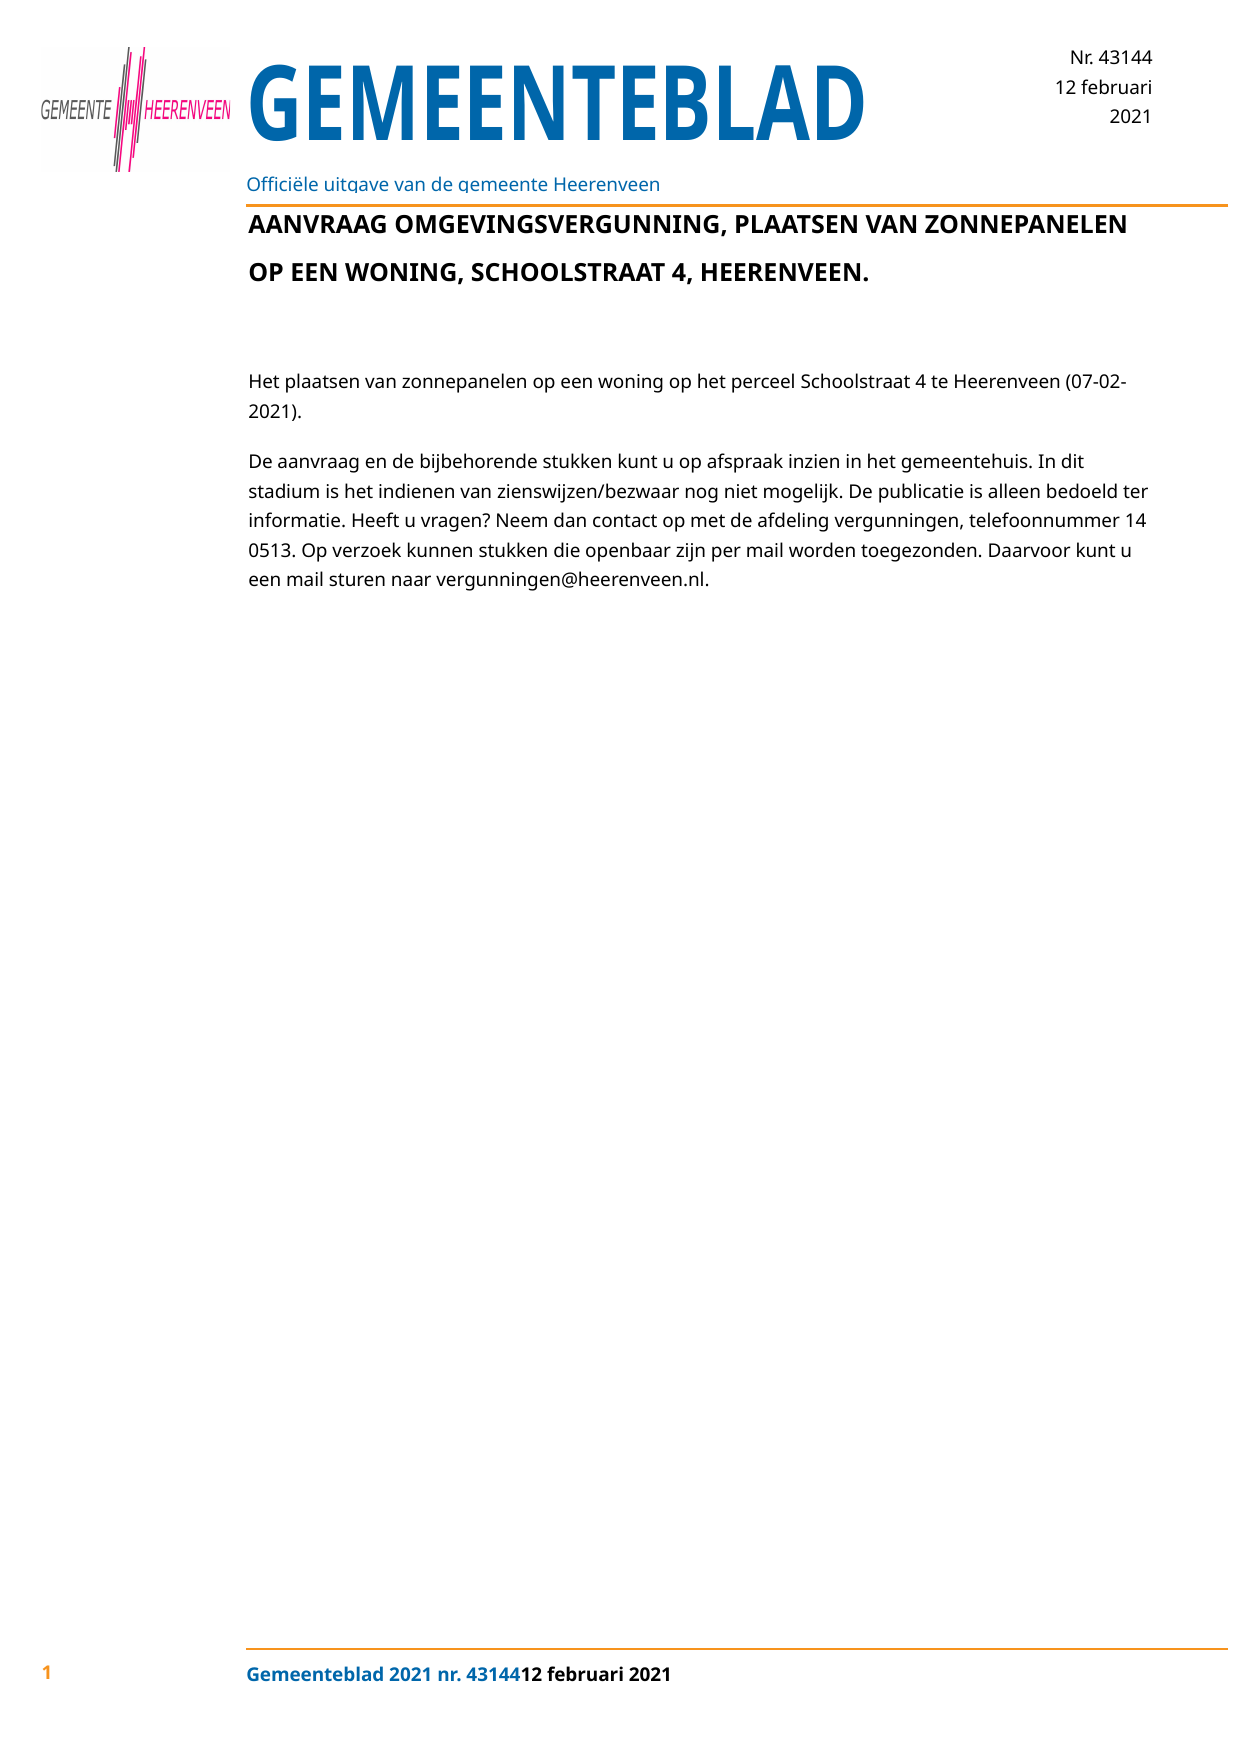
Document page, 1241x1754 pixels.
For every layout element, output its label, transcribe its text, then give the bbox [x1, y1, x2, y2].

text Het plaatsen van zonnepanelen op een woning op het perceel Schoolstraat 4 te Heerenveen (07-02-2021). [248, 368, 1152, 424]
picture [41, 47, 231, 172]
text De aanvraag en de bijbehorende stukken kunt u op afspraak inzien in het gemeentehuis. In dit stadium is het indienen van zienswijzen/bezwaar nog niet mogelijk. De publicatie is alleen bedoeld ter informatie. Heeft u vragen? Neem dan contact op met de afdeling vergunningen, telefoonnummer 14 0513. Op verzoek kunnen stukken die openbaar zijn per mail worden toegezonden. Daarvoor kunt u een mail sturen naar vergunningen@heerenveen.nl. [248, 448, 1152, 592]
text AANVRAAG OMGEVINGSVERGUNNING, PLAATSEN VAN ZONNEPANELEN OP EEN WONING, SCHOOLSTRAAT 4, HEERENVEEN. [248, 207, 1152, 288]
